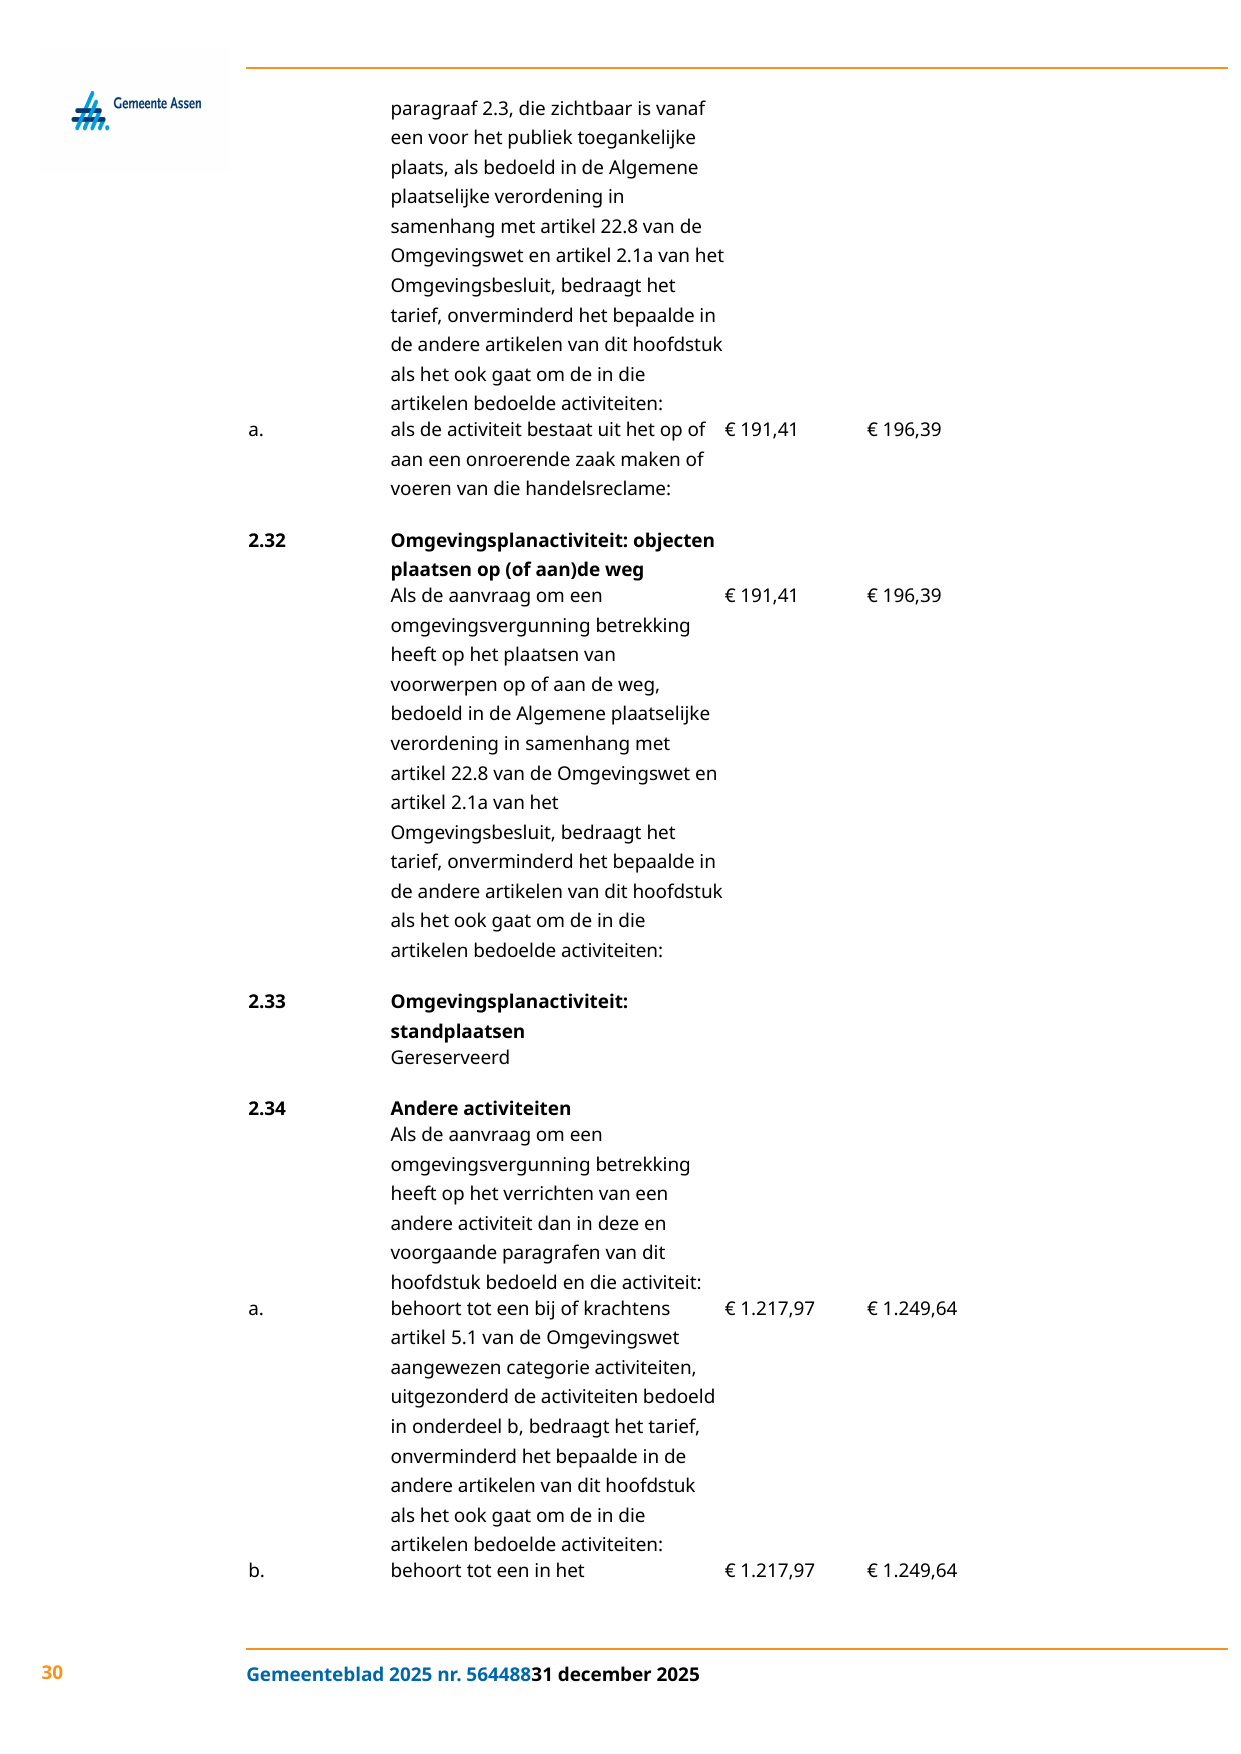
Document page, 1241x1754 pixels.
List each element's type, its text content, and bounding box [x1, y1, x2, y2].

table_cell [248, 95, 390, 416]
table_cell [248, 963, 390, 989]
table_cell a. [248, 416, 390, 501]
table_cell 2.34 [248, 1096, 390, 1121]
table_cell [390, 1070, 724, 1096]
table_cell [725, 1070, 867, 1096]
table_cell € 1.249,64 [867, 1295, 1009, 1557]
table_cell [1009, 963, 1152, 989]
table_cell € 1.217,97 [725, 1557, 867, 1583]
table_cell [867, 527, 1009, 582]
table_cell [867, 963, 1009, 989]
table_cell b. [248, 1557, 390, 1583]
table_cell [867, 1044, 1009, 1070]
table_cell [867, 1121, 1009, 1295]
table_cell [248, 1121, 390, 1295]
table_cell [725, 1096, 867, 1121]
table_cell [725, 501, 867, 527]
table_cell [725, 95, 867, 416]
table_cell Omgevingsplanactiviteit: standplaatsen [390, 989, 724, 1044]
picture [41, 47, 231, 172]
table_cell als de activiteit bestaat uit het op of aan een onroerende zaak maken of voeren van die handelsreclame: [390, 416, 724, 501]
table_cell [248, 501, 390, 527]
table_cell [390, 963, 724, 989]
table_cell [1009, 501, 1152, 527]
table_cell [725, 1044, 867, 1070]
table_cell € 196,39 [867, 416, 1009, 501]
table_cell behoort tot een bij of krachtens artikel 5.1 van de Omgevingswet aangewezen categorie activiteiten, uitgezonderd de activiteiten bedoeld in onderdeel b, bedraagt het tarief, onverminderd het bepaalde in de andere artikelen van dit hoofdstuk als het ook gaat om de in die artikelen bedoelde activiteiten: [390, 1295, 724, 1557]
table_cell [867, 1096, 1009, 1121]
table_cell € 1.217,97 [725, 1295, 867, 1557]
table_cell [248, 1044, 390, 1070]
table_cell [867, 501, 1009, 527]
table_cell [248, 582, 390, 963]
table_cell € 191,41 [725, 416, 867, 501]
table_cell 2.32 [248, 527, 390, 582]
table_cell [1009, 1557, 1152, 1583]
table_cell € 1.249,64 [867, 1557, 1009, 1583]
table_cell [867, 989, 1009, 1044]
table_cell [1009, 1044, 1152, 1070]
table_cell [1009, 989, 1152, 1044]
table_cell [1009, 1096, 1152, 1121]
table_cell [867, 95, 1009, 416]
table_cell paragraaf 2.3, die zichtbaar is vanaf een voor het publiek toegankelijke plaats, als bedoeld in de Algemene plaatselijke verordening in samenhang met artikel 22.8 van de Omgevingswet en artikel 2.1a van het Omgevingsbesluit, bedraagt het tarief, onverminderd het bepaalde in de andere artikelen van dit hoofdstuk als het ook gaat om de in die artikelen bedoelde activiteiten: [390, 95, 724, 416]
table_cell Als de aanvraag om een omgevingsvergunning betrekking heeft op het verrichten van een andere activiteit dan in deze en voorgaande paragrafen van dit hoofdstuk bedoeld en die activiteit: [390, 1121, 724, 1295]
table_cell [1009, 1295, 1152, 1557]
table_cell [390, 501, 724, 527]
table_cell [725, 989, 867, 1044]
table_cell a. [248, 1295, 390, 1557]
table_cell [1009, 95, 1152, 416]
table_cell Andere activiteiten [390, 1096, 724, 1121]
table_cell [1009, 1070, 1152, 1096]
table_cell 2.33 [248, 989, 390, 1044]
table_cell [867, 1070, 1009, 1096]
table_cell Gereserveerd [390, 1044, 724, 1070]
table_cell [1009, 527, 1152, 582]
table_cell [1009, 582, 1152, 963]
table_cell Omgevingsplanactiviteit: objecten plaatsen op (of aan)de weg [390, 527, 724, 582]
table_cell [725, 1121, 867, 1295]
table_cell [725, 527, 867, 582]
table_cell Als de aanvraag om een omgevingsvergunning betrekking heeft op het plaatsen van voorwerpen op of aan de weg, bedoeld in de Algemene plaatselijke verordening in samenhang met artikel 22.8 van de Omgevingswet en artikel 2.1a van het Omgevingsbesluit, bedraagt het tarief, onverminderd het bepaalde in de andere artikelen van dit hoofdstuk als het ook gaat om de in die artikelen bedoelde activiteiten: [390, 582, 724, 963]
table_cell € 196,39 [867, 582, 1009, 963]
table_cell [1009, 416, 1152, 501]
table_cell [248, 1070, 390, 1096]
table_cell € 191,41 [725, 582, 867, 963]
table_cell [1009, 1121, 1152, 1295]
table_cell [725, 963, 867, 989]
table_cell behoort tot een in het [390, 1557, 724, 1583]
